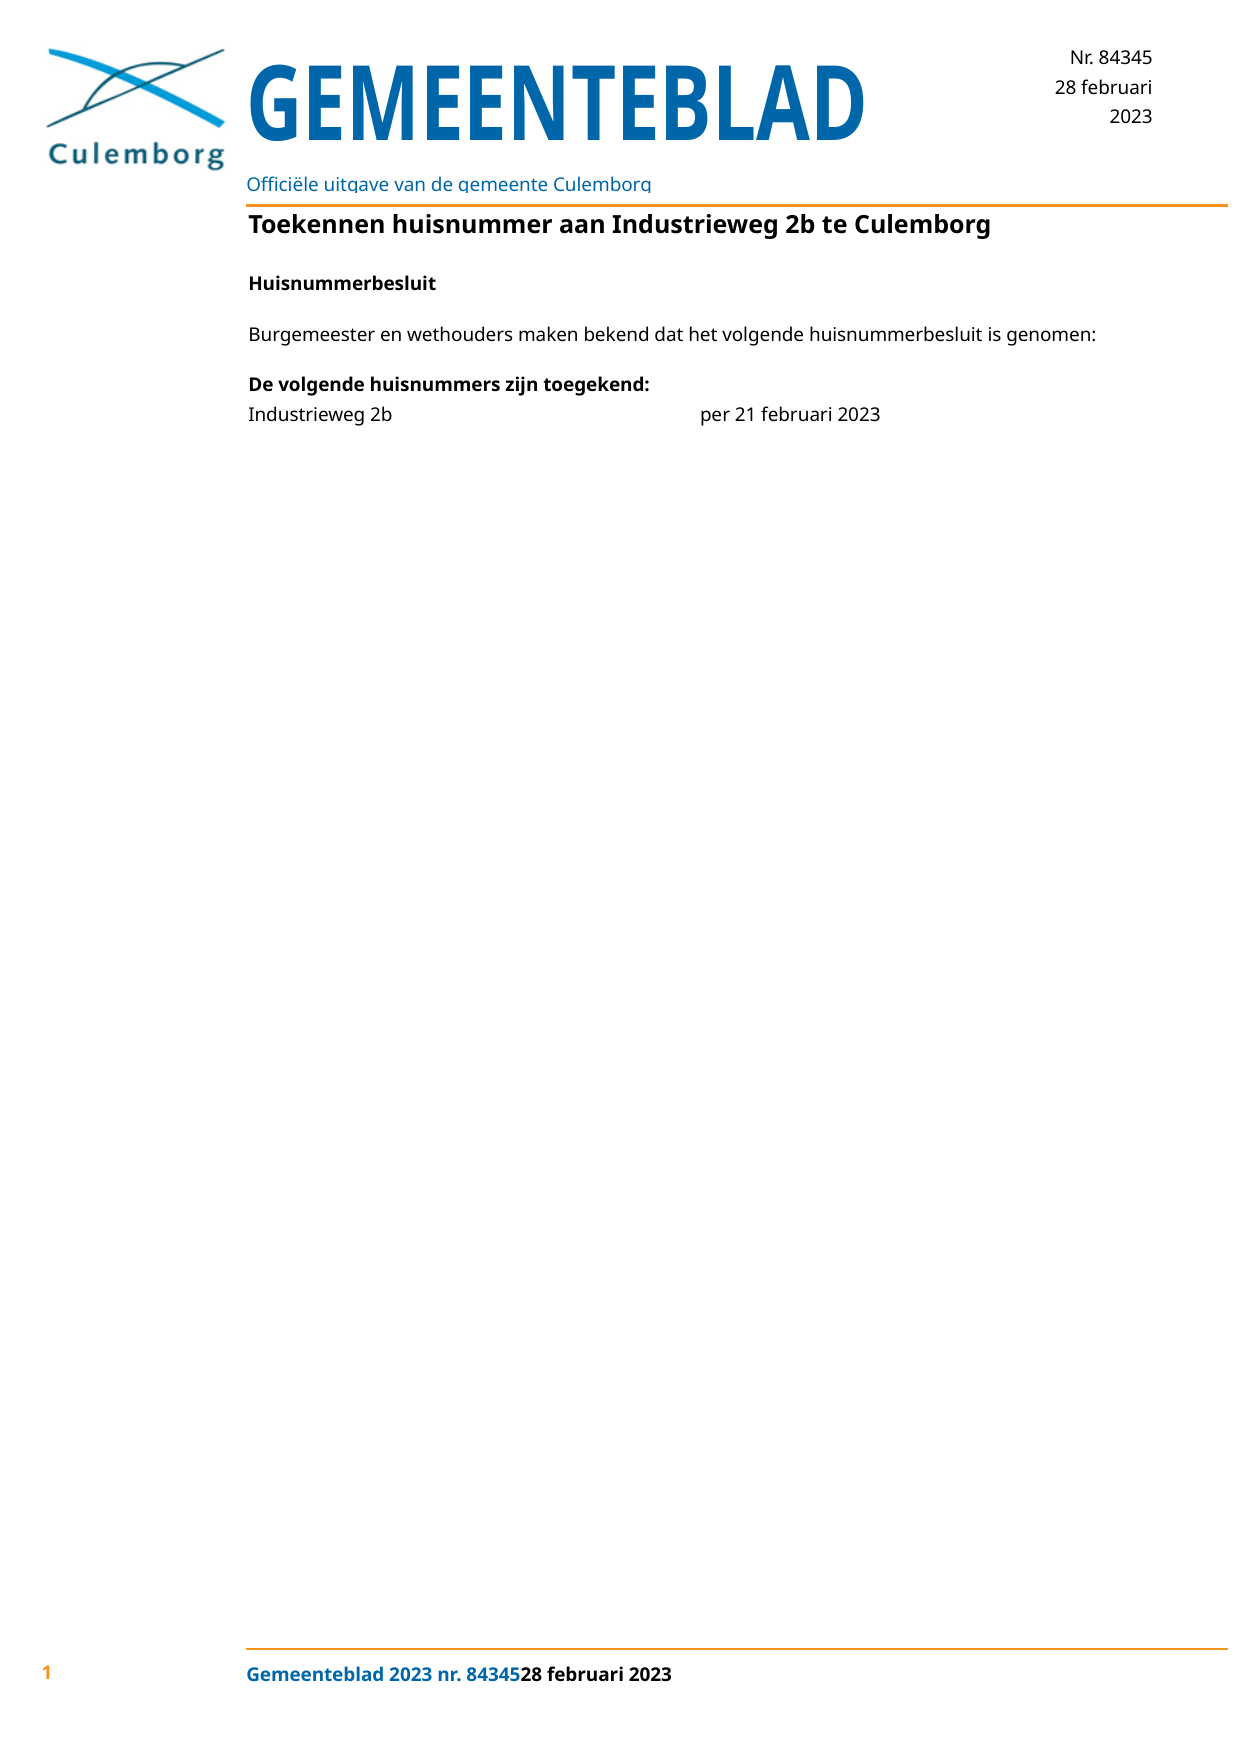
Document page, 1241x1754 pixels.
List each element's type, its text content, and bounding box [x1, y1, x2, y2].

text Burgemeester en wethouders maken bekend dat het volgende huisnummerbesluit is genomen: [248, 321, 1152, 346]
text Huisnummerbesluit [248, 270, 1152, 296]
table_header per 21 februari 2023 [700, 401, 1152, 427]
table_header Industrieweg 2b [248, 401, 700, 427]
picture [41, 47, 231, 172]
text De volgende huisnummers zijn toegekend: [248, 371, 1152, 397]
text Toekennen huisnummer aan Industrieweg 2b te Culemborg [248, 207, 1152, 241]
